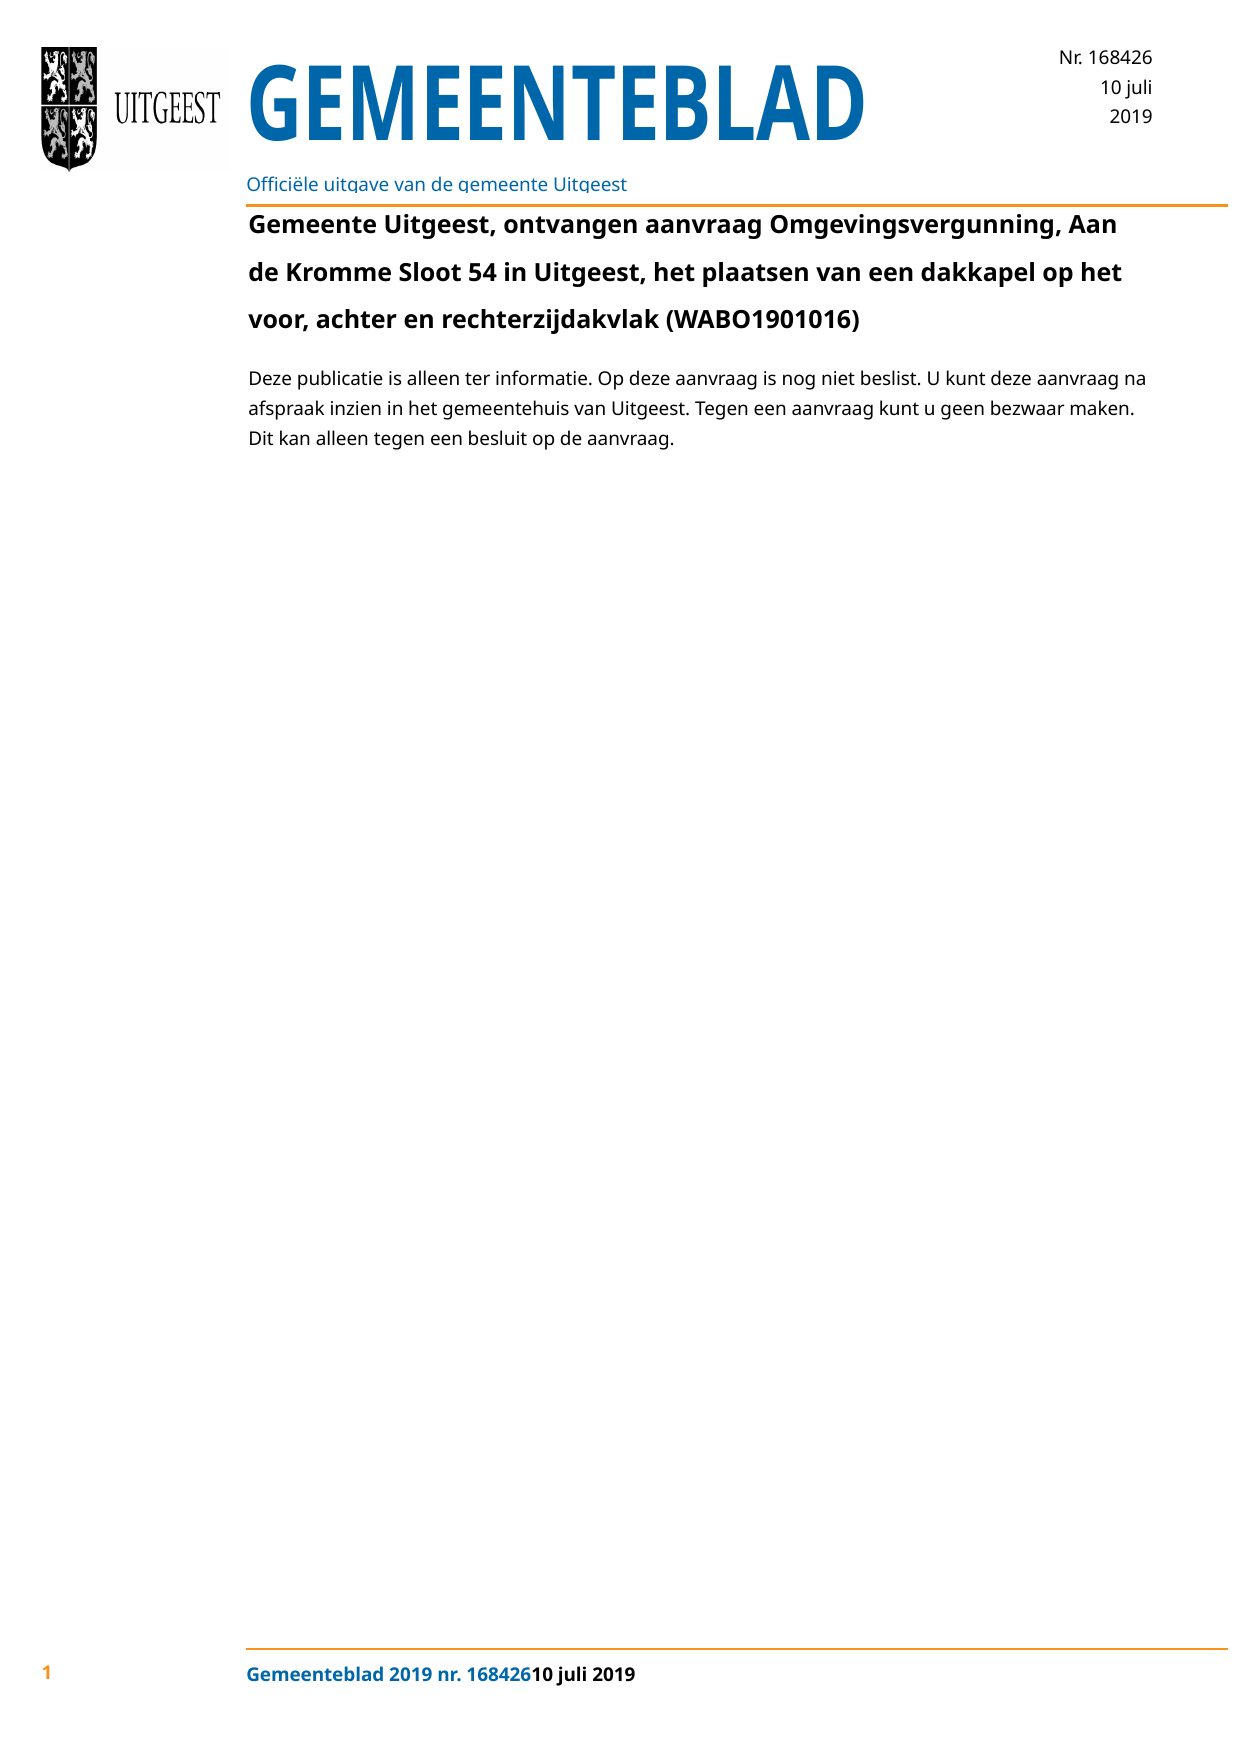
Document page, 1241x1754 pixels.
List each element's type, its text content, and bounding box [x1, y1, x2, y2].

picture [41, 47, 231, 172]
text Gemeente Uitgeest, ontvangen aanvraag Omgevingsvergunning, Aan de Kromme Sloot 54 in Uitgeest, het plaatsen van een dakkapel op het voor, achter en rechterzijdakvlak (WABO1901016) [248, 207, 1152, 336]
text Deze publicatie is alleen ter informatie. Op deze aanvraag is nog niet beslist. U kunt deze aanvraag na afspraak inzien in het gemeentehuis van Uitgeest. Tegen een aanvraag kunt u geen bezwaar maken. Dit kan alleen tegen een besluit op de aanvraag. [248, 366, 1152, 450]
